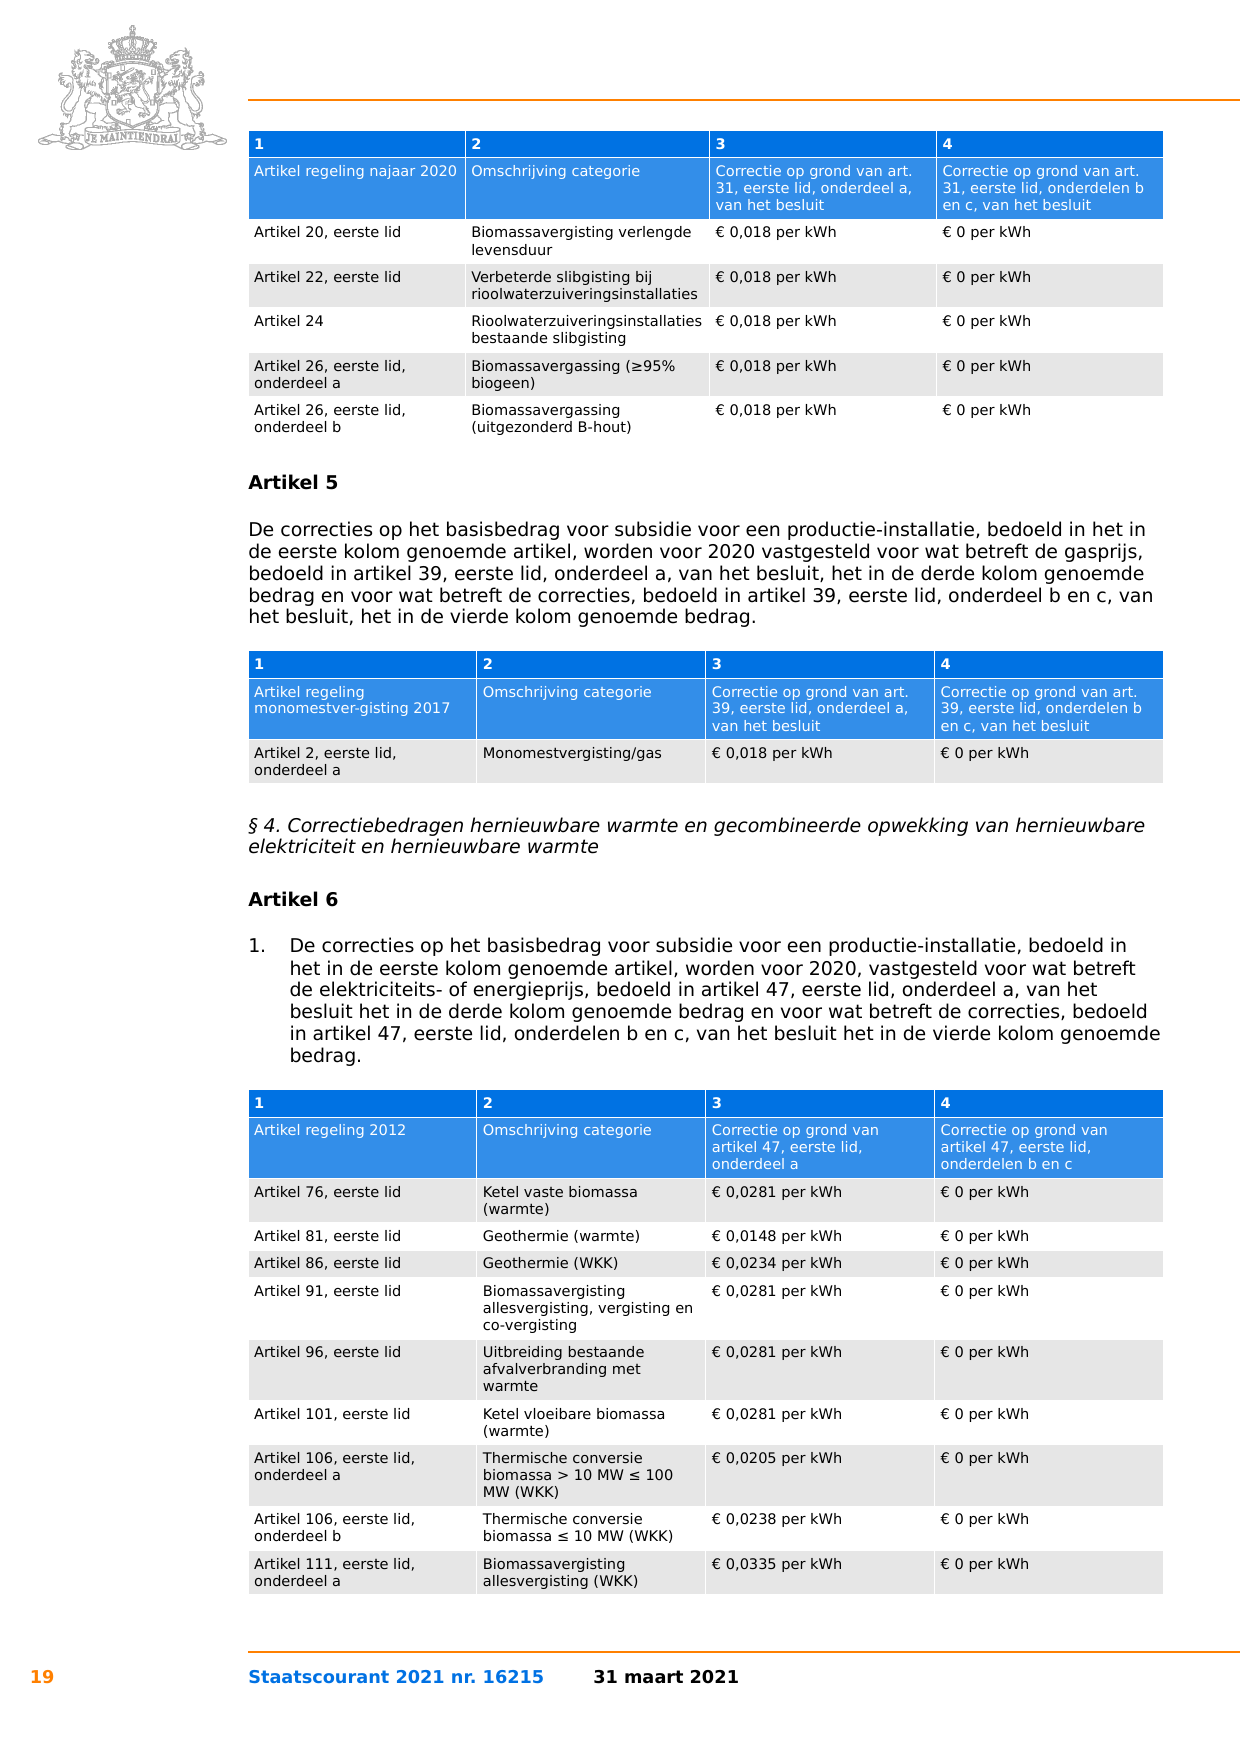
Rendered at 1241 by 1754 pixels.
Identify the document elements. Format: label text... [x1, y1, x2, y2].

table_cell Omschrijving categorie [477, 679, 705, 739]
table_cell € 0,0281 per kWh [706, 1179, 934, 1222]
table_cell € 0 per kWh [935, 1340, 1163, 1400]
table_header 4 [935, 651, 1163, 678]
table_cell Artikel 26, eerste lid, onderdeel b [249, 397, 465, 441]
table_cell Artikel regeling monomestver-gisting 2017 [249, 679, 476, 739]
table_cell Verbeterde slibgisting bij rioolwaterzuiveringsinstallaties [466, 264, 709, 307]
table_cell € 0,018 per kWh [706, 740, 934, 783]
table_cell Ketel vaste biomassa (warmte) [477, 1179, 705, 1222]
table_cell Correctie op grond van artikel 47, eerste lid, onderdelen b en c [935, 1118, 1163, 1178]
table_cell Artikel regeling najaar 2020 [249, 158, 465, 219]
table_cell € 0 per kWh [935, 1507, 1163, 1550]
table_cell Artikel 22, eerste lid [249, 264, 465, 307]
table_header 3 [706, 651, 934, 678]
table_cell Omschrijving categorie [466, 158, 709, 219]
table_cell Artikel 106, eerste lid, onderdeel b [249, 1507, 476, 1550]
subtitle Artikel 5 [248, 472, 1163, 493]
table_cell € 0 per kWh [935, 1401, 1163, 1444]
table_cell Geothermie (WKK) [477, 1251, 705, 1277]
table_cell Artikel 2, eerste lid, onderdeel a [249, 740, 476, 783]
table_cell Biomassavergisting allesvergisting, vergisting en co-vergisting [477, 1278, 705, 1338]
table_cell Artikel 106, eerste lid, onderdeel a [249, 1445, 476, 1506]
table_header 3 [710, 131, 936, 157]
table_cell Rioolwaterzuiveringsinstallaties bestaande slibgisting [466, 309, 709, 352]
table_cell € 0 per kWh [935, 1278, 1163, 1338]
table_cell Monomestvergisting/gas [477, 740, 705, 783]
table_cell Correctie op grond van artikel 47, eerste lid, onderdeel a [706, 1118, 934, 1178]
table_cell € 0 per kWh [935, 740, 1163, 783]
table_cell € 0,018 per kWh [710, 220, 936, 263]
table_cell Artikel 86, eerste lid [249, 1251, 476, 1277]
table_cell Artikel 76, eerste lid [249, 1179, 476, 1222]
table_cell Biomassavergisting allesvergisting (WKK) [477, 1551, 705, 1594]
table_cell Correctie op grond van art. 39, eerste lid, onderdeel a, van het besluit [706, 679, 934, 739]
table_header 1 [249, 1090, 476, 1117]
table_cell Ketel vloeibare biomassa (warmte) [477, 1401, 705, 1444]
table_header 2 [477, 651, 705, 678]
text 1. De correcties op het basisbedrag voor subsidie voor een productie-installatie, bedoeld in het in de eerste kolom genoemde artikel, worden voor 2020, vastgesteld voor wat betreft de elektriciteits- of energieprijs, bedoeld in artikel 47, eerste lid, onderdeel a, van het besluit het in de derde kolom genoemde bedrag en voor wat betreft de correcties, bedoeld in artikel 47, eerste lid, onderdelen b en c, van het besluit het in de vierde kolom genoemde bedrag. [248, 935, 1163, 1067]
table_cell Artikel 20, eerste lid [249, 220, 465, 263]
table_cell Artikel 101, eerste lid [249, 1401, 476, 1444]
table_cell € 0 per kWh [935, 1223, 1163, 1250]
table_header 4 [935, 1090, 1163, 1117]
table_cell € 0 per kWh [937, 397, 1163, 441]
table_cell Thermische conversie biomassa > 10 MW ≤ 100 MW (WKK) [477, 1445, 705, 1506]
table_header 2 [466, 131, 709, 157]
table_cell Artikel 111, eerste lid, onderdeel a [249, 1551, 476, 1594]
table_cell Correctie op grond van art. 31, eerste lid, onderdelen b en c, van het besluit [937, 158, 1163, 219]
table_cell € 0,0148 per kWh [706, 1223, 934, 1250]
text De correcties op het basisbedrag voor subsidie voor een productie-installatie, bedoeld in het in de eerste kolom genoemde artikel, worden voor 2020 vastgesteld voor wat betreft de gasprijs, bedoeld in artikel 39, eerste lid, onderdeel a, van het besluit, het in de derde kolom genoemde bedrag en voor wat betreft de correcties, bedoeld in artikel 39, eerste lid, onderdeel b en c, van het besluit, het in de vierde kolom genoemde bedrag. [248, 518, 1163, 628]
table_cell € 0,0335 per kWh [706, 1551, 934, 1594]
table_cell Thermische conversie biomassa ≤ 10 MW (WKK) [477, 1507, 705, 1550]
table_header 4 [937, 131, 1163, 157]
subtitle Artikel 6 [248, 888, 1163, 910]
table_cell Uitbreiding bestaande afvalverbranding met warmte [477, 1340, 705, 1400]
table_cell € 0,0281 per kWh [706, 1401, 934, 1444]
table_cell € 0,018 per kWh [710, 397, 936, 441]
table_cell Biomassavergassing (uitgezonderd B-hout) [466, 397, 709, 441]
table_cell € 0 per kWh [937, 309, 1163, 352]
table_cell € 0,018 per kWh [710, 309, 936, 352]
table_cell € 0 per kWh [937, 353, 1163, 396]
table_cell Biomassavergisting verlengde levensduur [466, 220, 709, 263]
table_cell € 0 per kWh [937, 220, 1163, 263]
table_cell € 0,0281 per kWh [706, 1278, 934, 1338]
table_cell € 0 per kWh [935, 1251, 1163, 1277]
table_cell Biomassavergassing (≥95% biogeen) [466, 353, 709, 396]
table_header 3 [706, 1090, 934, 1117]
table_cell Correctie op grond van art. 39, eerste lid, onderdelen b en c, van het besluit [935, 679, 1163, 739]
table_cell € 0,018 per kWh [710, 353, 936, 396]
table_header 2 [477, 1090, 705, 1117]
table_cell Correctie op grond van art. 31, eerste lid, onderdeel a, van het besluit [710, 158, 936, 219]
table_cell Artikel 24 [249, 309, 465, 352]
table_cell € 0 per kWh [935, 1179, 1163, 1222]
table_cell Artikel 91, eerste lid [249, 1278, 476, 1338]
subtitle § 4. Correctiebedragen hernieuwbare warmte en gecombineerde opwekking van hernieuwbare elektriciteit en hernieuwbare warmte [248, 814, 1163, 858]
table_cell Artikel 81, eerste lid [249, 1223, 476, 1250]
table_cell Omschrijving categorie [477, 1118, 705, 1178]
table_cell € 0,0234 per kWh [706, 1251, 934, 1277]
table_cell Geothermie (warmte) [477, 1223, 705, 1250]
table_cell € 0,0238 per kWh [706, 1507, 934, 1550]
table_cell Artikel regeling 2012 [249, 1118, 476, 1178]
table_header 1 [249, 651, 476, 678]
table_cell € 0 per kWh [935, 1445, 1163, 1506]
table_cell € 0 per kWh [935, 1551, 1163, 1594]
table_cell € 0 per kWh [937, 264, 1163, 307]
table_cell € 0,018 per kWh [710, 264, 936, 307]
table_header 1 [249, 131, 465, 157]
picture [38, 25, 227, 150]
table_cell Artikel 26, eerste lid, onderdeel a [249, 353, 465, 396]
table_cell € 0,0281 per kWh [706, 1340, 934, 1400]
table_cell Artikel 96, eerste lid [249, 1340, 476, 1400]
table_cell € 0,0205 per kWh [706, 1445, 934, 1506]
